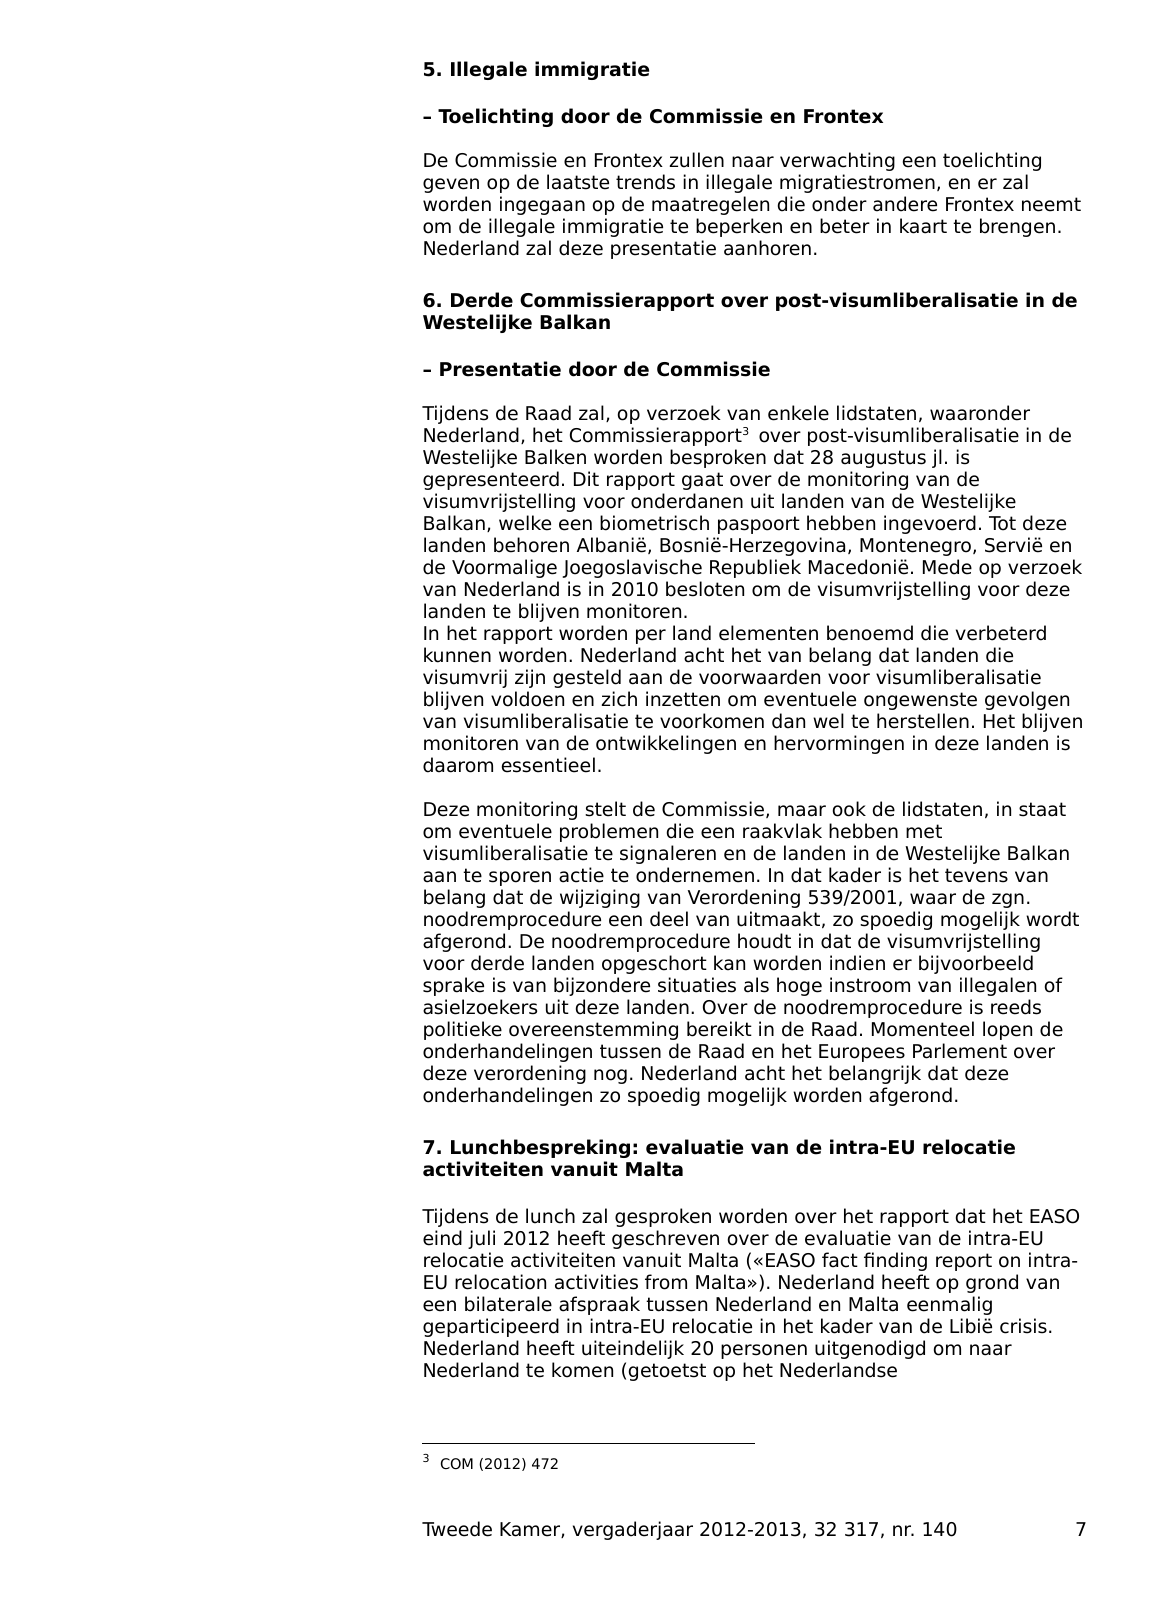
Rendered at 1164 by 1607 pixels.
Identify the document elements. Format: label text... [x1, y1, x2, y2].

text In het rapport worden per land elementen benoemd die verbeterd kunnen worden. Nederland acht het van belang dat landen die visumvrij zijn gesteld aan de voorwaarden voor visumliberalisatie blijven voldoen en zich inzetten om eventuele ongewenste gevolgen van visumliberalisatie te voorkomen dan wel te herstellen. Het blijven monitoren van de ontwikkelingen en hervormingen in deze landen is daarom essentieel. [422, 623, 1087, 777]
subtitle – Presentatie door de Commissie [422, 359, 1087, 381]
subtitle – Toelichting door de Commissie en Frontex [422, 106, 1087, 128]
subtitle 6. Derde Commissierapport over post-visumliberalisatie in de Westelijke Balkan [422, 290, 1087, 334]
text COM (2012) 472 [422, 1452, 1087, 1474]
text Tijdens de lunch zal gesproken worden over het rapport dat het EASO eind juli 2012 heeft geschreven over de evaluatie van de intra-EU relocatie activiteiten vanuit Malta («EASO fact finding report on intra-EU relocation activities from Malta»). Nederland heeft op grond van een bilaterale afspraak tussen Nederland en Malta eenmalig geparticipeerd in intra-EU relocatie in het kader van de Libië crisis. Nederland heeft uiteindelijk 20 personen uitgenodigd om naar Nederland te komen (getoetst op het Nederlandse [422, 1206, 1087, 1382]
text Tijdens de Raad zal, op verzoek van enkele lidstaten, waaronder Nederland, het Commissierapport over post-visumliberalisatie in de Westelijke Balken worden besproken dat 28 augustus jl. is gepresenteerd. Dit rapport gaat over de monitoring van de visumvrijstelling voor onderdanen uit landen van de Westelijke Balkan, welke een biometrisch paspoort hebben ingevoerd. Tot deze landen behoren Albanië, Bosnië-Herzegovina, Montenegro, Servië en de Voormalige Joegoslavische Republiek Macedonië. Mede op verzoek van Nederland is in 2010 besloten om de visumvrijstelling voor deze landen te blijven monitoren. [422, 403, 1087, 623]
subtitle 5. Illegale immigratie [422, 59, 1087, 81]
text Deze monitoring stelt de Commissie, maar ook de lidstaten, in staat om eventuele problemen die een raakvlak hebben met visumliberalisatie te signaleren en de landen in de Westelijke Balkan aan te sporen actie te ondernemen. In dat kader is het tevens van belang dat de wijziging van Verordening 539/2001, waar de zgn. noodremprocedure een deel van uitmaakt, zo spoedig mogelijk wordt afgerond. De noodremprocedure houdt in dat de visumvrijstelling voor derde landen opgeschort kan worden indien er bijvoorbeeld sprake is van bijzondere situaties als hoge instroom van illegalen of asielzoekers uit deze landen. Over de noodremprocedure is reeds politieke overeenstemming bereikt in de Raad. Momenteel lopen de onderhandelingen tussen de Raad en het Europees Parlement over deze verordening nog. Nederland acht het belangrijk dat deze onderhandelingen zo spoedig mogelijk worden afgerond. [422, 799, 1087, 1107]
text De Commissie en Frontex zullen naar verwachting een toelichting geven op de laatste trends in illegale migratiestromen, en er zal worden ingegaan op de maatregelen die onder andere Frontex neemt om de illegale immigratie te beperken en beter in kaart te brengen. Nederland zal deze presentatie aanhoren. [422, 150, 1087, 260]
subtitle 7. Lunchbespreking: evaluatie van de intra-EU relocatie activiteiten vanuit Malta [422, 1137, 1087, 1181]
